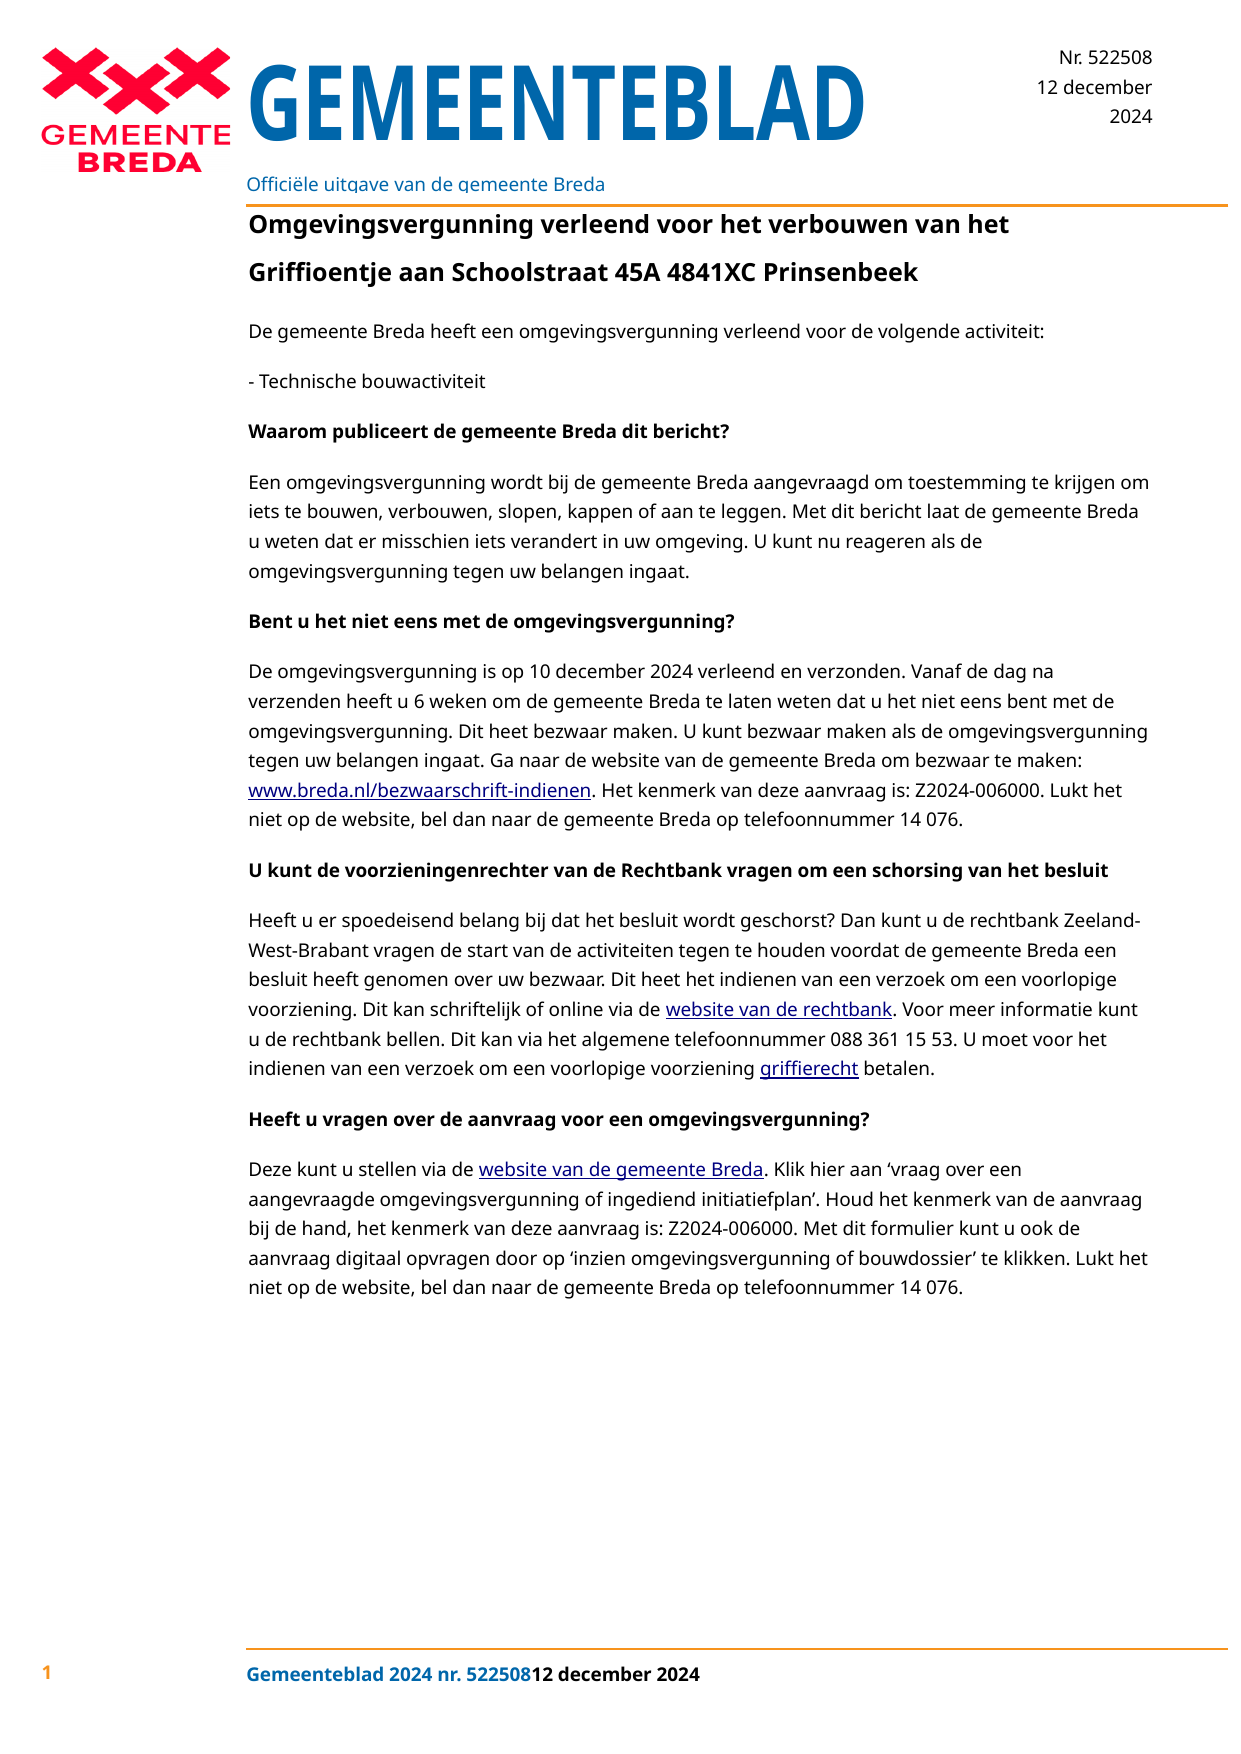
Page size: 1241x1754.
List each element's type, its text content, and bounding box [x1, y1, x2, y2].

text Deze kunt u stellen via de website van de gemeente Breda. Klik hier aan ‘vraag over een aangevraagde omgevingsvergunning of ingediend initiatiefplan’. Houd het kenmerk van de aanvraag bij de hand, het kenmerk van deze aanvraag is: Z2024-006000. Met dit formulier kunt u ook de aanvraag digitaal opvragen door op ‘inzien omgevingsvergunning of bouwdossier’ te klikken. Lukt het niet op de website, bel dan naar de gemeente Breda op telefoonnummer 14 076. [248, 1156, 1152, 1300]
text Heeft u vragen over de aanvraag voor een omgevingsvergunning? [248, 1106, 1152, 1132]
text Een omgevingsvergunning wordt bij de gemeente Breda aangevraagd om toestemming te krijgen om iets te bouwen, verbouwen, slopen, kappen of aan te leggen. Met dit bericht laat de gemeente Breda u weten dat er misschien iets verandert in uw omgeving. U kunt nu reageren als de omgevingsvergunning tegen uw belangen ingaat. [248, 469, 1152, 584]
text U kunt de voorzieningenrechter van de Rechtbank vragen om een schorsing van het besluit [248, 857, 1152, 883]
text - Technische bouwactiviteit [248, 368, 1152, 394]
text Heeft u er spoedeisend belang bij dat het besluit wordt geschorst? Dan kunt u de rechtbank Zeeland-West-Brabant vragen de start van de activiteiten tegen te houden voordat de gemeente Breda een besluit heeft genomen over uw bezwaar. Dit heet het indienen van een verzoek om een voorlopige voorziening. Dit kan schriftelijk of online via de website van de rechtbank. Voor meer informatie kunt u de rechtbank bellen. Dit kan via het algemene telefoonnummer 088 361 15 53. U moet voor het indienen van een verzoek om een voorlopige voorziening griffierecht betalen. [248, 907, 1152, 1081]
text Waarom publiceert de gemeente Breda dit bericht? [248, 419, 1152, 444]
text Omgevingsvergunning verleend voor het verbouwen van het Griffioentje aan Schoolstraat 45A 4841XC Prinsenbeek [248, 207, 1152, 288]
text De omgevingsvergunning is op 10 december 2024 verleend en verzonden. Vanaf de dag na verzenden heeft u 6 weken om de gemeente Breda te laten weten dat u het niet eens bent met de omgevingsvergunning. Dit heet bezwaar maken. U kunt bezwaar maken als de omgevingsvergunning tegen uw belangen ingaat. Ga naar de website van de gemeente Breda om bezwaar te maken: www.breda.nl/bezwaarschrift-indienen. Het kenmerk van deze aanvraag is: Z2024-006000. Lukt het niet op de website, bel dan naar de gemeente Breda op telefoonnummer 14 076. [248, 659, 1152, 832]
text De gemeente Breda heeft een omgevingsvergunning verleend voor de volgende activiteit: [248, 318, 1152, 344]
text Bent u het niet eens met de omgevingsvergunning? [248, 608, 1152, 634]
picture [41, 47, 231, 172]
